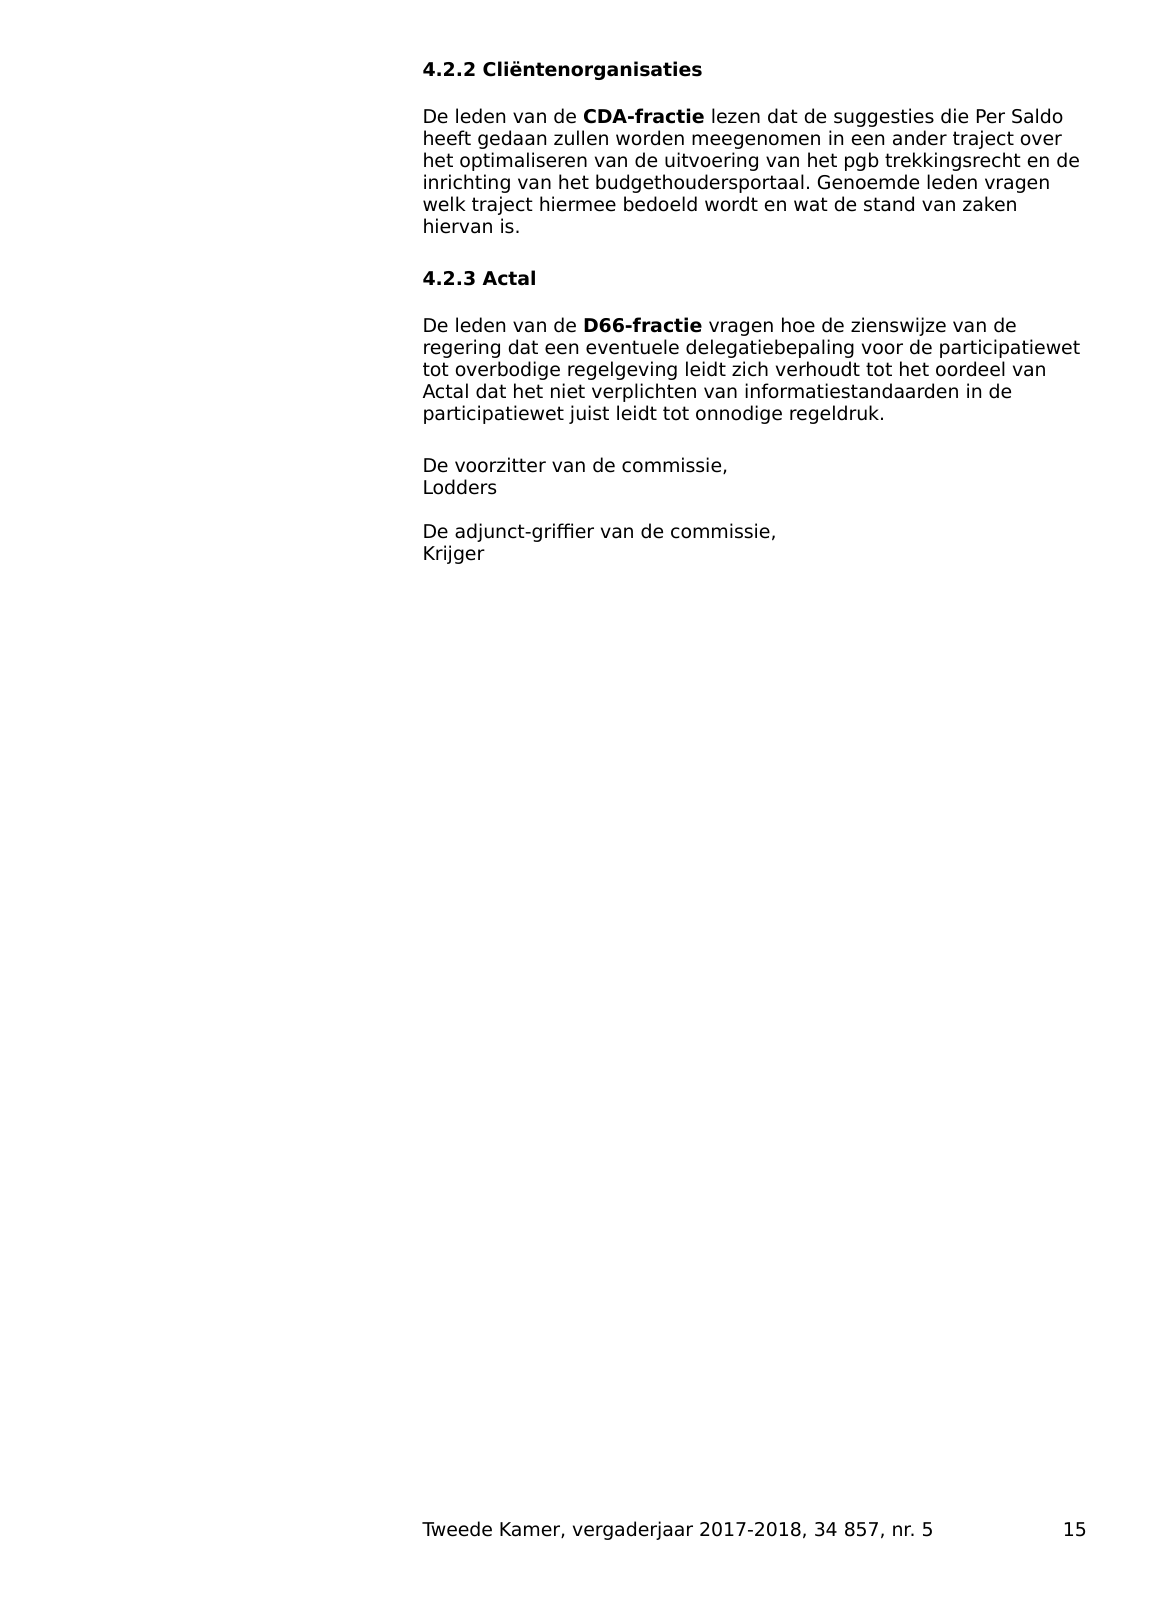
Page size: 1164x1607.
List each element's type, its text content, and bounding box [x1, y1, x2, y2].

text De leden van de D66-fractie vragen hoe de zienswijze van de regering dat een eventuele delegatiebepaling voor de participatiewet tot overbodige regelgeving leidt zich verhoudt tot het oordeel van Actal dat het niet verplichten van informatiestandaarden in de participatiewet juist leidt tot onnodige regeldruk. [422, 315, 1087, 425]
subtitle 4.2.3 Actal [422, 268, 1087, 290]
text De leden van de CDA-fractie lezen dat de suggesties die Per Saldo heeft gedaan zullen worden meegenomen in een ander traject over het optimaliseren van de uitvoering van het pgb trekkingsrecht en de inrichting van het budgethoudersportaal. Genoemde leden vragen welk traject hiermee bedoeld wordt en wat de stand van zaken hiervan is. [422, 106, 1087, 238]
text De adjunct-griffier van de commissie, Krijger [422, 521, 1087, 565]
text De voorzitter van de commissie, Lodders [422, 455, 1087, 499]
subtitle 4.2.2 Cliëntenorganisaties [422, 59, 1087, 81]
